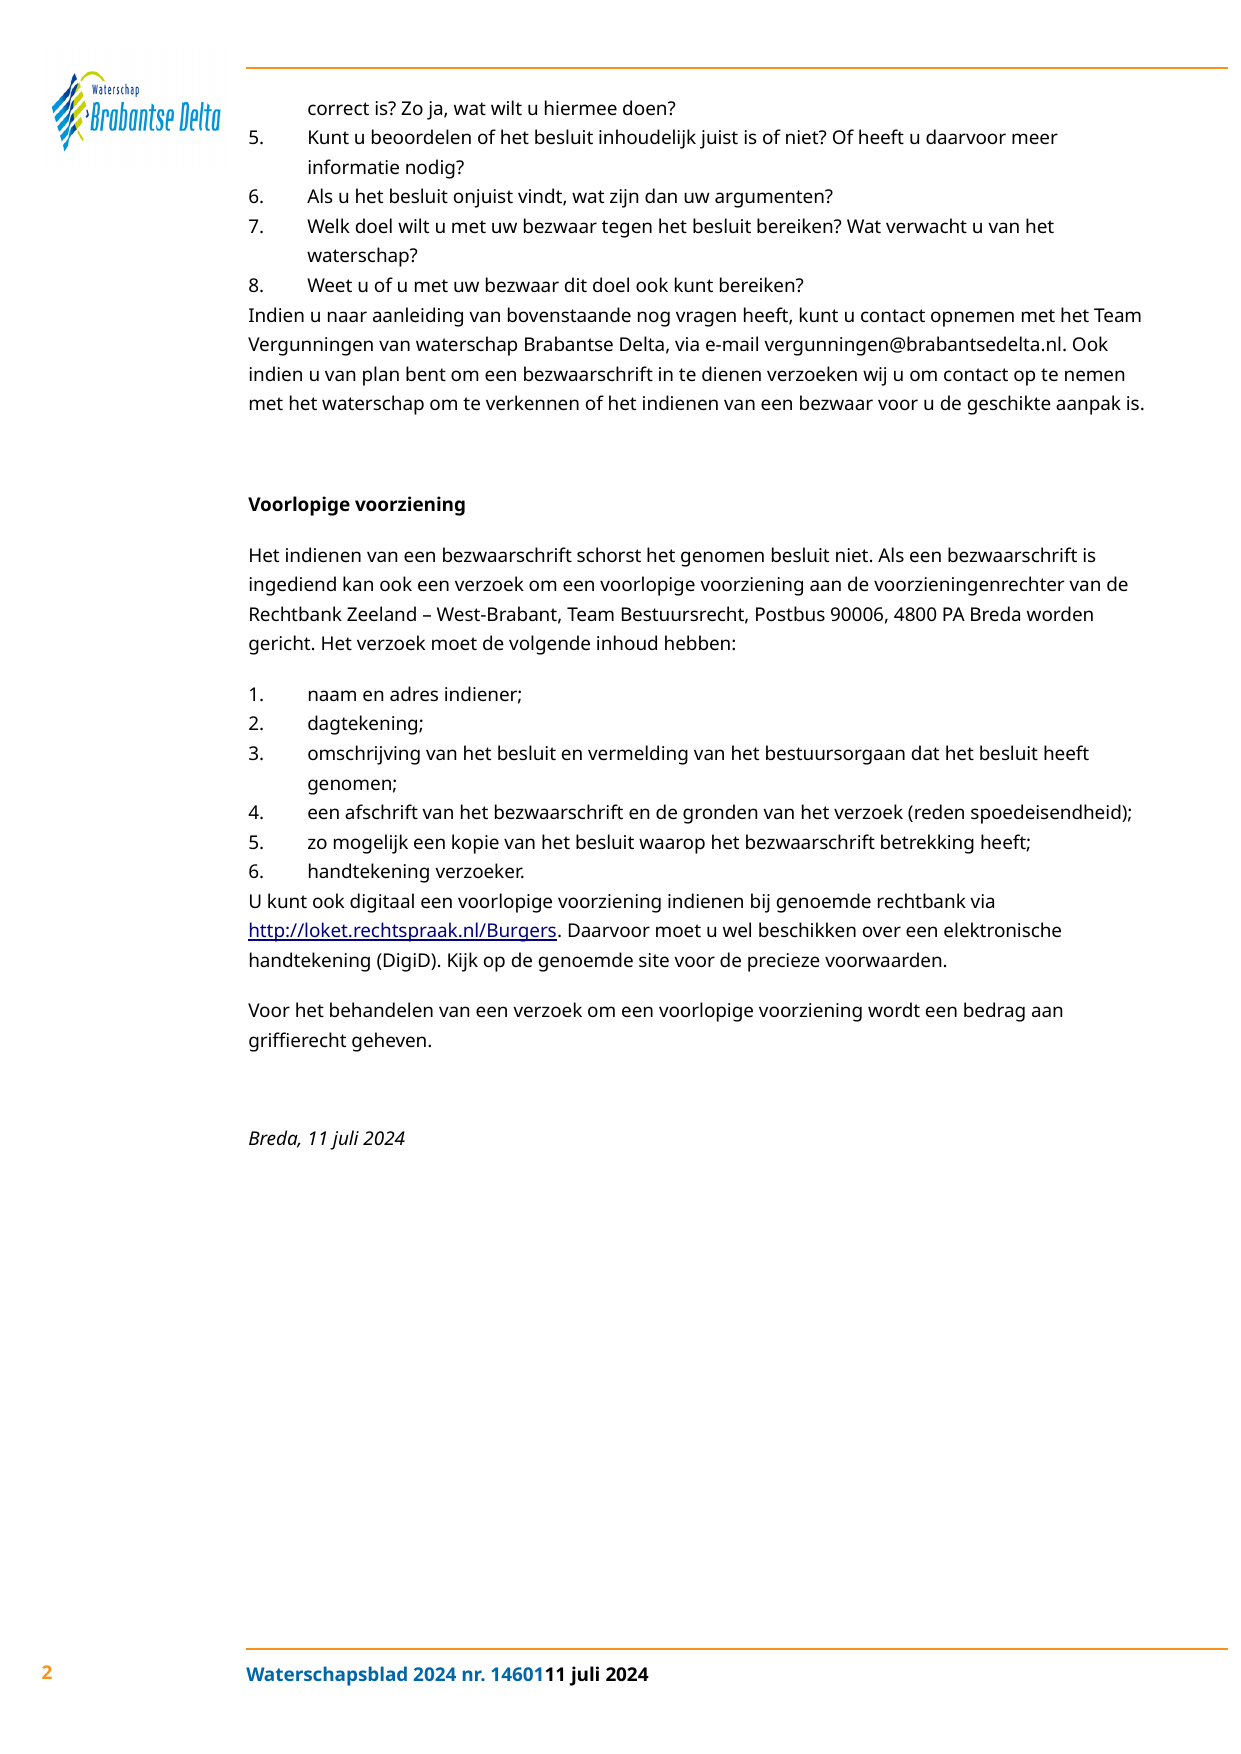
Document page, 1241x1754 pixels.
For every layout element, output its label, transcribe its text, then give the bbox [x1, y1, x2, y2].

list Weet u of u met uw bezwaar dit doel ook kunt bereiken? [248, 272, 1152, 298]
list Kunt u beoordelen of het besluit inhoudelijk juist is of niet? Of heeft u daarvoor meer informatie nodig? [248, 124, 1152, 180]
list dagtekening; [248, 711, 1152, 736]
list Als u het besluit onjuist vindt, wat zijn dan uw argumenten? [248, 183, 1152, 209]
text Breda, 11 juli 2024 [248, 1126, 1152, 1151]
text Voor het behandelen van een verzoek om een voorlopige voorziening wordt een bedrag aan griffierecht geheven. [248, 998, 1152, 1053]
list Welk doel wilt u met uw bezwaar tegen het besluit bereiken? Wat verwacht u van het waterschap? [248, 213, 1152, 268]
list omschrijving van het besluit en vermelding van het bestuursorgaan dat het besluit heeft genomen; [248, 740, 1152, 796]
picture [41, 47, 231, 172]
list naam en adres indiener; [248, 681, 1152, 707]
list handtekening verzoeker. [248, 858, 1152, 884]
list zo mogelijk een kopie van het besluit waarop het bezwaarschrift betrekking heeft; [248, 829, 1152, 855]
list correct is? Zo ja, wat wilt u hiermee doen? [248, 95, 1152, 121]
list een afschrift van het bezwaarschrift en de gronden van het verzoek (reden spoedeisendheid); [248, 799, 1152, 825]
text Het indienen van een bezwaarschrift schorst het genomen besluit niet. Als een bezwaarschrift is ingediend kan ook een verzoek om een voorlopige voorziening aan de voorzieningenrechter van de Rechtbank Zeeland – West-Brabant, Team Bestuursrecht, Postbus 90006, 4800 PA Breda worden gericht. Het verzoek moet de volgende inhoud hebben: [248, 542, 1152, 656]
text Voorlopige voorziening [248, 491, 1152, 517]
text U kunt ook digitaal een voorlopige voorziening indienen bij genoemde rechtbank via http://loket.rechtspraak.nl/Burgers. Daarvoor moet u wel beschikken over een elektronische handtekening (DigiD). Kijk op de genoemde site voor de precieze voorwaarden. [248, 888, 1152, 973]
text Indien u naar aanleiding van bovenstaande nog vragen heeft, kunt u contact opnemen met het Team Vergunningen van waterschap Brabantse Delta, via e-mail vergunningen@brabantsedelta.nl. Ook indien u van plan bent om een bezwaarschrift in te dienen verzoeken wij u om contact op te nemen met het waterschap om te verkennen of het indienen van een bezwaar voor u de geschikte aanpak is. [248, 302, 1152, 416]
